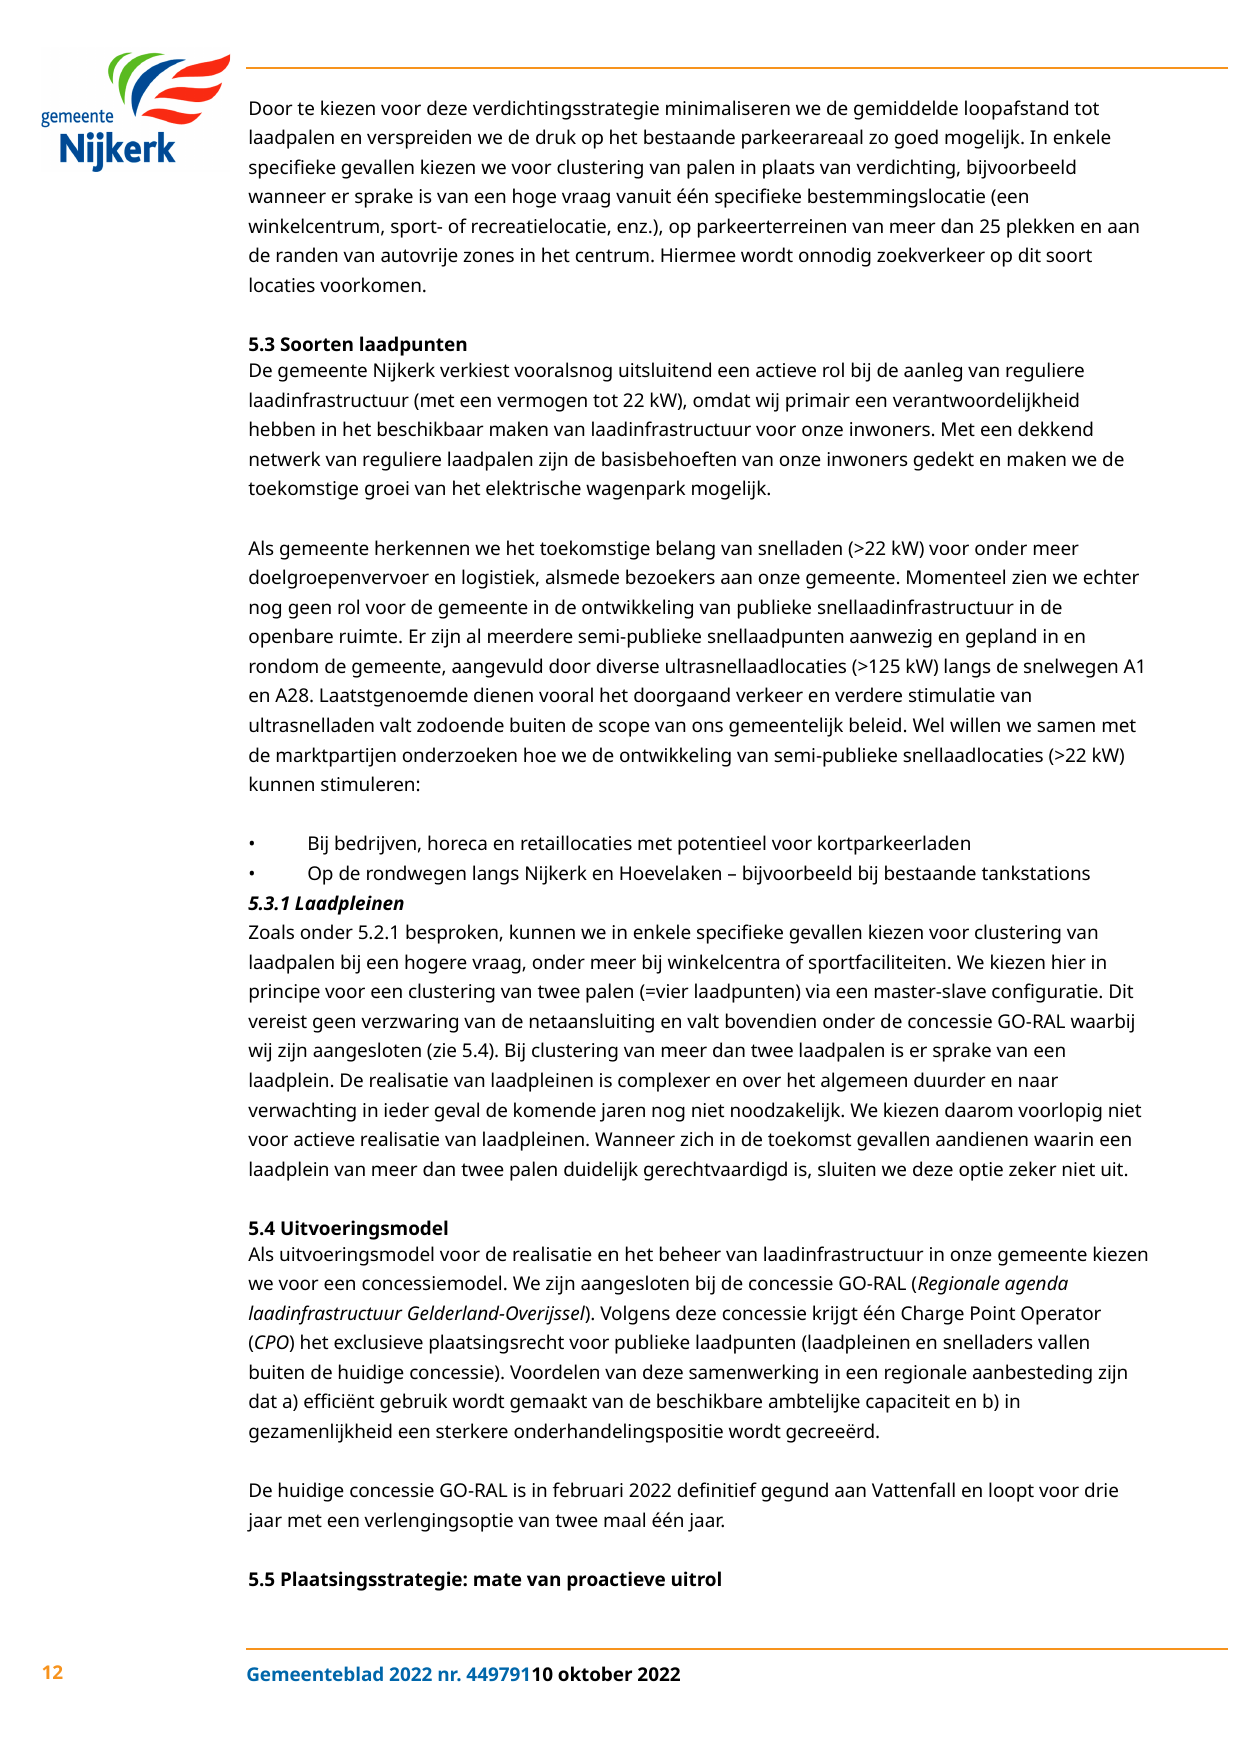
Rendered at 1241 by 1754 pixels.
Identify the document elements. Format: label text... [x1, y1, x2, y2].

list Op de rondwegen langs Nijkerk en Hoevelaken – bijvoorbeeld bij bestaande tankstations [248, 860, 1152, 886]
text Door te kiezen voor deze verdichtingsstrategie minimaliseren we de gemiddelde loopafstand tot laadpalen en verspreiden we de druk op het bestaande parkeerareaal zo goed mogelijk. In enkele specifieke gevallen kiezen we voor clustering van palen in plaats van verdichting, bijvoorbeeld wanneer er sprake is van een hoge vraag vanuit één specifieke bestemmingslocatie (een winkelcentrum, sport- of recreatielocatie, enz.), op parkeerterreinen van meer dan 25 plekken en aan de randen van autovrije zones in het centrum. Hiermee wordt onnodig zoekverkeer op dit soort locaties voorkomen. [248, 95, 1152, 298]
text Als uitvoeringsmodel voor de realisatie en het beheer van laadinfrastructuur in onze gemeente kiezen we voor een concessiemodel. We zijn aangesloten bij de concessie GO-RAL (Regionale agenda laadinfrastructuur Gelderland-Overijssel). Volgens deze concessie krijgt één Charge Point Operator (CPO) het exclusieve plaatsingsrecht voor publieke laadpunten (laadpleinen en snelladers vallen buiten de huidige concessie). Voordelen van deze samenwerking in een regionale aanbesteding zijn dat a) efficiënt gebruik wordt gemaakt van de beschikbare ambtelijke capaciteit en b) in gezamenlijkheid een sterkere onderhandelingspositie wordt gecreeërd. [248, 1241, 1152, 1444]
list Bij bedrijven, horeca en retaillocaties met potentieel voor kortparkeerladen [248, 831, 1152, 856]
picture [41, 47, 231, 172]
text De huidige concessie GO-RAL is in februari 2022 definitief gegund aan Vattenfall en loopt voor drie jaar met een verlengingsoptie van twee maal één jaar. [248, 1477, 1152, 1533]
text 5.3 Soorten laadpunten [248, 331, 1152, 357]
text 5.3.1 Laadpleinen [248, 890, 1152, 915]
text 5.4 Uitvoeringsmodel [248, 1215, 1152, 1241]
text 5.5 Plaatsingsstrategie: mate van proactieve uitrol [248, 1566, 1152, 1592]
text De gemeente Nijkerk verkiest vooralsnog uitsluitend een actieve rol bij de aanleg van reguliere laadinfrastructuur (met een vermogen tot 22 kW), omdat wij primair een verantwoordelijkheid hebben in het beschikbaar maken van laadinfrastructuur voor onze inwoners. Met een dekkend netwerk van reguliere laadpalen zijn de basisbehoeften van onze inwoners gedekt en maken we de toekomstige groei van het elektrische wagenpark mogelijk. [248, 357, 1152, 501]
text Zoals onder 5.2.1 besproken, kunnen we in enkele specifieke gevallen kiezen voor clustering van laadpalen bij een hogere vraag, onder meer bij winkelcentra of sportfaciliteiten. We kiezen hier in principe voor een clustering van twee palen (=vier laadpunten) via een master-slave configuratie. Dit vereist geen verzwaring van de netaansluiting en valt bovendien onder de concessie GO-RAL waarbij wij zijn aangesloten (zie 5.4). Bij clustering van meer dan twee laadpalen is er sprake van een laadplein. De realisatie van laadpleinen is complexer en over het algemeen duurder en naar verwachting in ieder geval de komende jaren nog niet noodzakelijk. We kiezen daarom voorlopig niet voor actieve realisatie van laadpleinen. Wanneer zich in de toekomst gevallen aandienen waarin een laadplein van meer dan twee palen duidelijk gerechtvaardigd is, sluiten we deze optie zeker niet uit. [248, 919, 1152, 1182]
text Als gemeente herkennen we het toekomstige belang van snelladen (>22 kW) voor onder meer doelgroepenvervoer en logistiek, alsmede bezoekers aan onze gemeente. Momenteel zien we echter nog geen rol voor de gemeente in de ontwikkeling van publieke snellaadinfrastructuur in de openbare ruimte. Er zijn al meerdere semi-publieke snellaadpunten aanwezig en gepland in en rondom de gemeente, aangevuld door diverse ultrasnellaadlocaties (>125 kW) langs de snelwegen A1 en A28. Laatstgenoemde dienen vooral het doorgaand verkeer en verdere stimulatie van ultrasnelladen valt zodoende buiten de scope van ons gemeentelijk beleid. Wel willen we samen met de marktpartijen onderzoeken hoe we de ontwikkeling van semi-publieke snellaadlocaties (>22 kW) kunnen stimuleren: [248, 535, 1152, 797]
